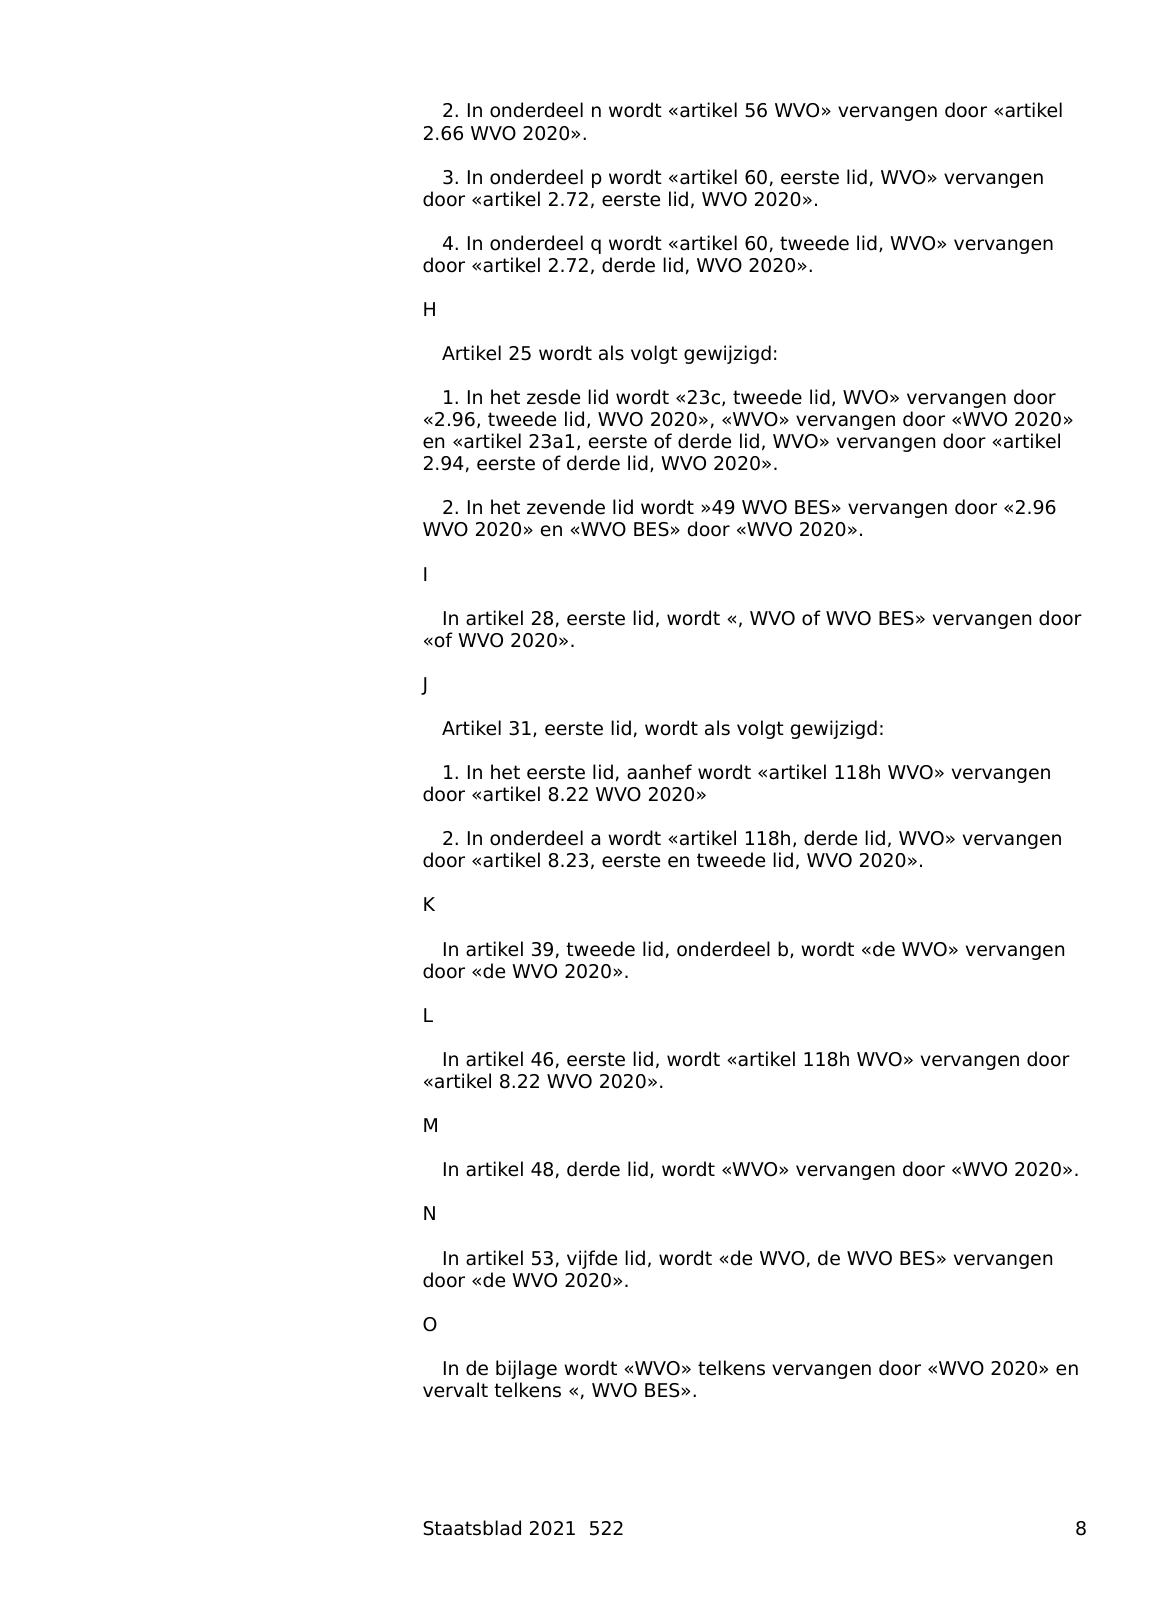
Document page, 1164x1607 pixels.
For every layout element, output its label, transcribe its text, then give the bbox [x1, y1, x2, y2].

text K [422, 894, 1087, 916]
text H [422, 299, 1087, 321]
text In artikel 28, eerste lid, wordt «, WVO of WVO BES» vervangen door «of WVO 2020». [422, 608, 1087, 652]
text 1. In het eerste lid, aanhef wordt «artikel 118h WVO» vervangen door «artikel 8.22 WVO 2020» [422, 762, 1087, 806]
text Artikel 31, eerste lid, wordt als volgt gewijzigd: [422, 718, 1087, 740]
text In artikel 48, derde lid, wordt «WVO» vervangen door «WVO 2020». [422, 1159, 1087, 1181]
text 3. In onderdeel p wordt «artikel 60, eerste lid, WVO» vervangen door «artikel 2.72, eerste lid, WVO 2020». [422, 167, 1087, 211]
text L [422, 1005, 1087, 1027]
text 2. In onderdeel a wordt «artikel 118h, derde lid, WVO» vervangen door «artikel 8.23, eerste en tweede lid, WVO 2020». [422, 828, 1087, 872]
text Artikel 25 wordt als volgt gewijzigd: [422, 343, 1087, 365]
text In artikel 53, vijfde lid, wordt «de WVO, de WVO BES» vervangen door «de WVO 2020». [422, 1247, 1087, 1291]
text 1. In het zesde lid wordt «23c, tweede lid, WVO» vervangen door «2.96, tweede lid, WVO 2020», «WVO» vervangen door «WVO 2020» en «artikel 23a1, eerste of derde lid, WVO» vervangen door «artikel 2.94, eerste of derde lid, WVO 2020». [422, 387, 1087, 475]
text In artikel 39, tweede lid, onderdeel b, wordt «de WVO» vervangen door «de WVO 2020». [422, 938, 1087, 982]
text O [422, 1314, 1087, 1336]
text J [422, 674, 1087, 696]
text 2. In het zevende lid wordt »49 WVO BES» vervangen door «2.96 WVO 2020» en «WVO BES» door «WVO 2020». [422, 497, 1087, 541]
text 4. In onderdeel q wordt «artikel 60, tweede lid, WVO» vervangen door «artikel 2.72, derde lid, WVO 2020». [422, 233, 1087, 277]
text M [422, 1115, 1087, 1137]
text N [422, 1203, 1087, 1225]
text In artikel 46, eerste lid, wordt «artikel 118h WVO» vervangen door «artikel 8.22 WVO 2020». [422, 1049, 1087, 1093]
text 2. In onderdeel n wordt «artikel 56 WVO» vervangen door «artikel 2.66 WVO 2020». [422, 100, 1087, 144]
text I [422, 563, 1087, 585]
text In de bijlage wordt «WVO» telkens vervangen door «WVO 2020» en vervalt telkens «, WVO BES». [422, 1358, 1087, 1402]
